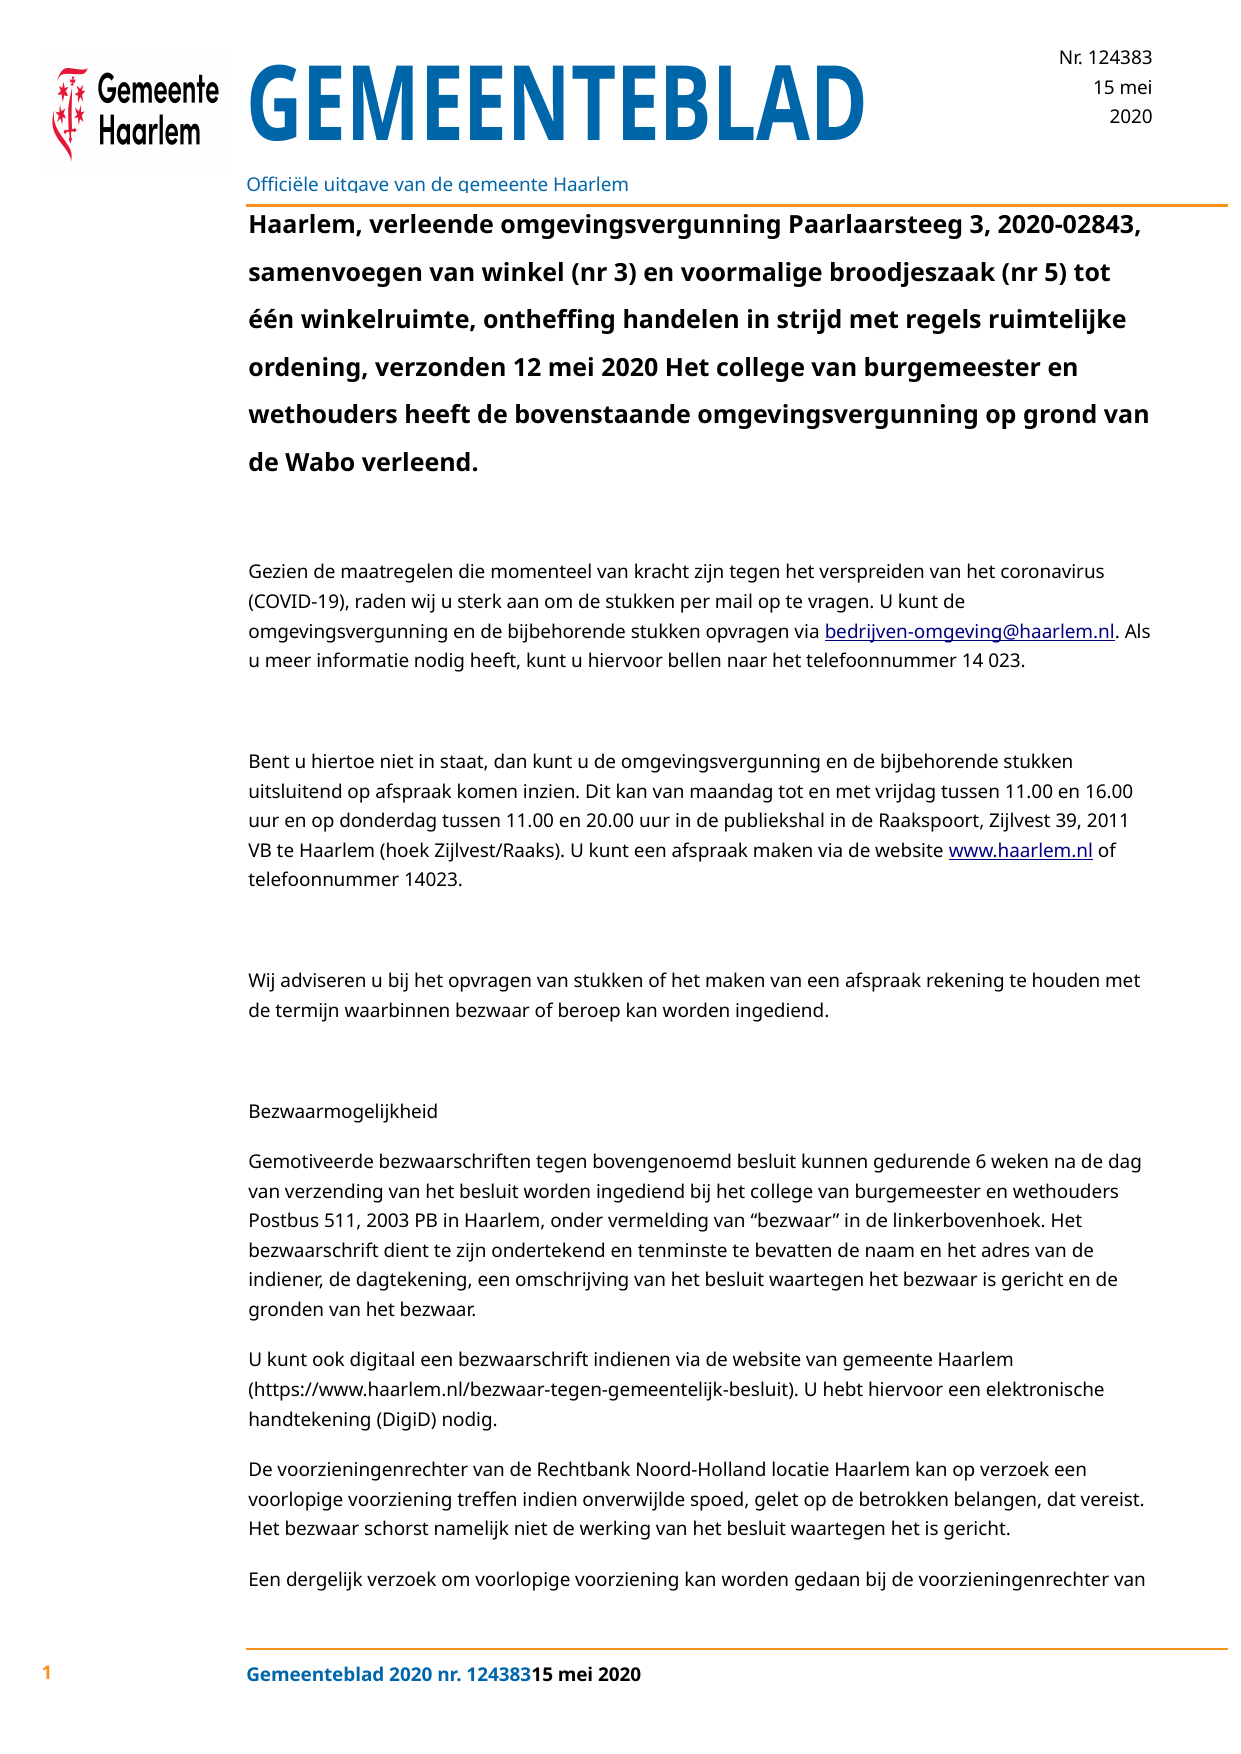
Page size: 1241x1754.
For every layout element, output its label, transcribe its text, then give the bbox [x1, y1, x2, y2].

text U kunt ook digitaal een bezwaarschrift indienen via de website van gemeente Haarlem (https://www.haarlem.nl/bezwaar-tegen-gemeentelijk-besluit). U hebt hiervoor een elektronische handtekening (DigiD) nodig. [248, 1347, 1152, 1432]
text Wij adviseren u bij het opvragen van stukken of het maken van een afspraak rekening te houden met de termijn waarbinnen bezwaar of beroep kan worden ingediend. [248, 967, 1152, 1023]
text Bezwaarmogelijkheid [248, 1098, 1152, 1124]
text De voorzieningenrechter van de Rechtbank Noord-Holland locatie Haarlem kan op verzoek een voorlopige voorziening treffen indien onverwijlde spoed, gelet op de betrokken belangen, dat vereist. Het bezwaar schorst namelijk niet de werking van het besluit waartegen het is gericht. [248, 1456, 1152, 1541]
picture [41, 47, 231, 172]
text Haarlem, verleende omgevingsvergunning Paarlaarsteeg 3, 2020-02843, samenvoegen van winkel (nr 3) en voormalige broodjeszaak (nr 5) tot één winkelruimte, ontheffing handelen in strijd met regels ruimtelijke ordening, verzonden 12 mei 2020 Het college van burgemeester en wethouders heeft de bovenstaande omgevingsvergunning op grond van de Wabo verleend. [248, 207, 1152, 479]
text Gemotiveerde bezwaarschriften tegen bovengenoemd besluit kunnen gedurende 6 weken na de dag van verzending van het besluit worden ingediend bij het college van burgemeester en wethouders Postbus 511, 2003 PB in Haarlem, onder vermelding van “bezwaar” in de linkerbovenhoek. Het bezwaarschrift dient te zijn ondertekend en tenminste te bevatten de naam en het adres van de indiener, de dagtekening, een omschrijving van het besluit waartegen het bezwaar is gericht en de gronden van het bezwaar. [248, 1148, 1152, 1322]
text Gezien de maatregelen die momenteel van kracht zijn tegen het verspreiden van het coronavirus (COVID-19), raden wij u sterk aan om de stukken per mail op te vragen. U kunt de omgevingsvergunning en de bijbehorende stukken opvragen via bedrijven-omgeving@haarlem.nl. Als u meer informatie nodig heeft, kunt u hiervoor bellen naar het telefoonnummer 14 023. [248, 559, 1152, 673]
text Een dergelijk verzoek om voorlopige voorziening kan worden gedaan bij de voorzieningenrechter van [248, 1566, 1152, 1592]
text Bent u hiertoe niet in staat, dan kunt u de omgevingsvergunning en de bijbehorende stukken uitsluitend op afspraak komen inzien. Dit kan van maandag tot en met vrijdag tussen 11.00 en 16.00 uur en op donderdag tussen 11.00 en 20.00 uur in de publiekshal in de Raakspoort, Zijlvest 39, 2011 VB te Haarlem (hoek Zijlvest/Raaks). U kunt een afspraak maken via de website www.haarlem.nl of telefoonnummer 14023. [248, 748, 1152, 892]
